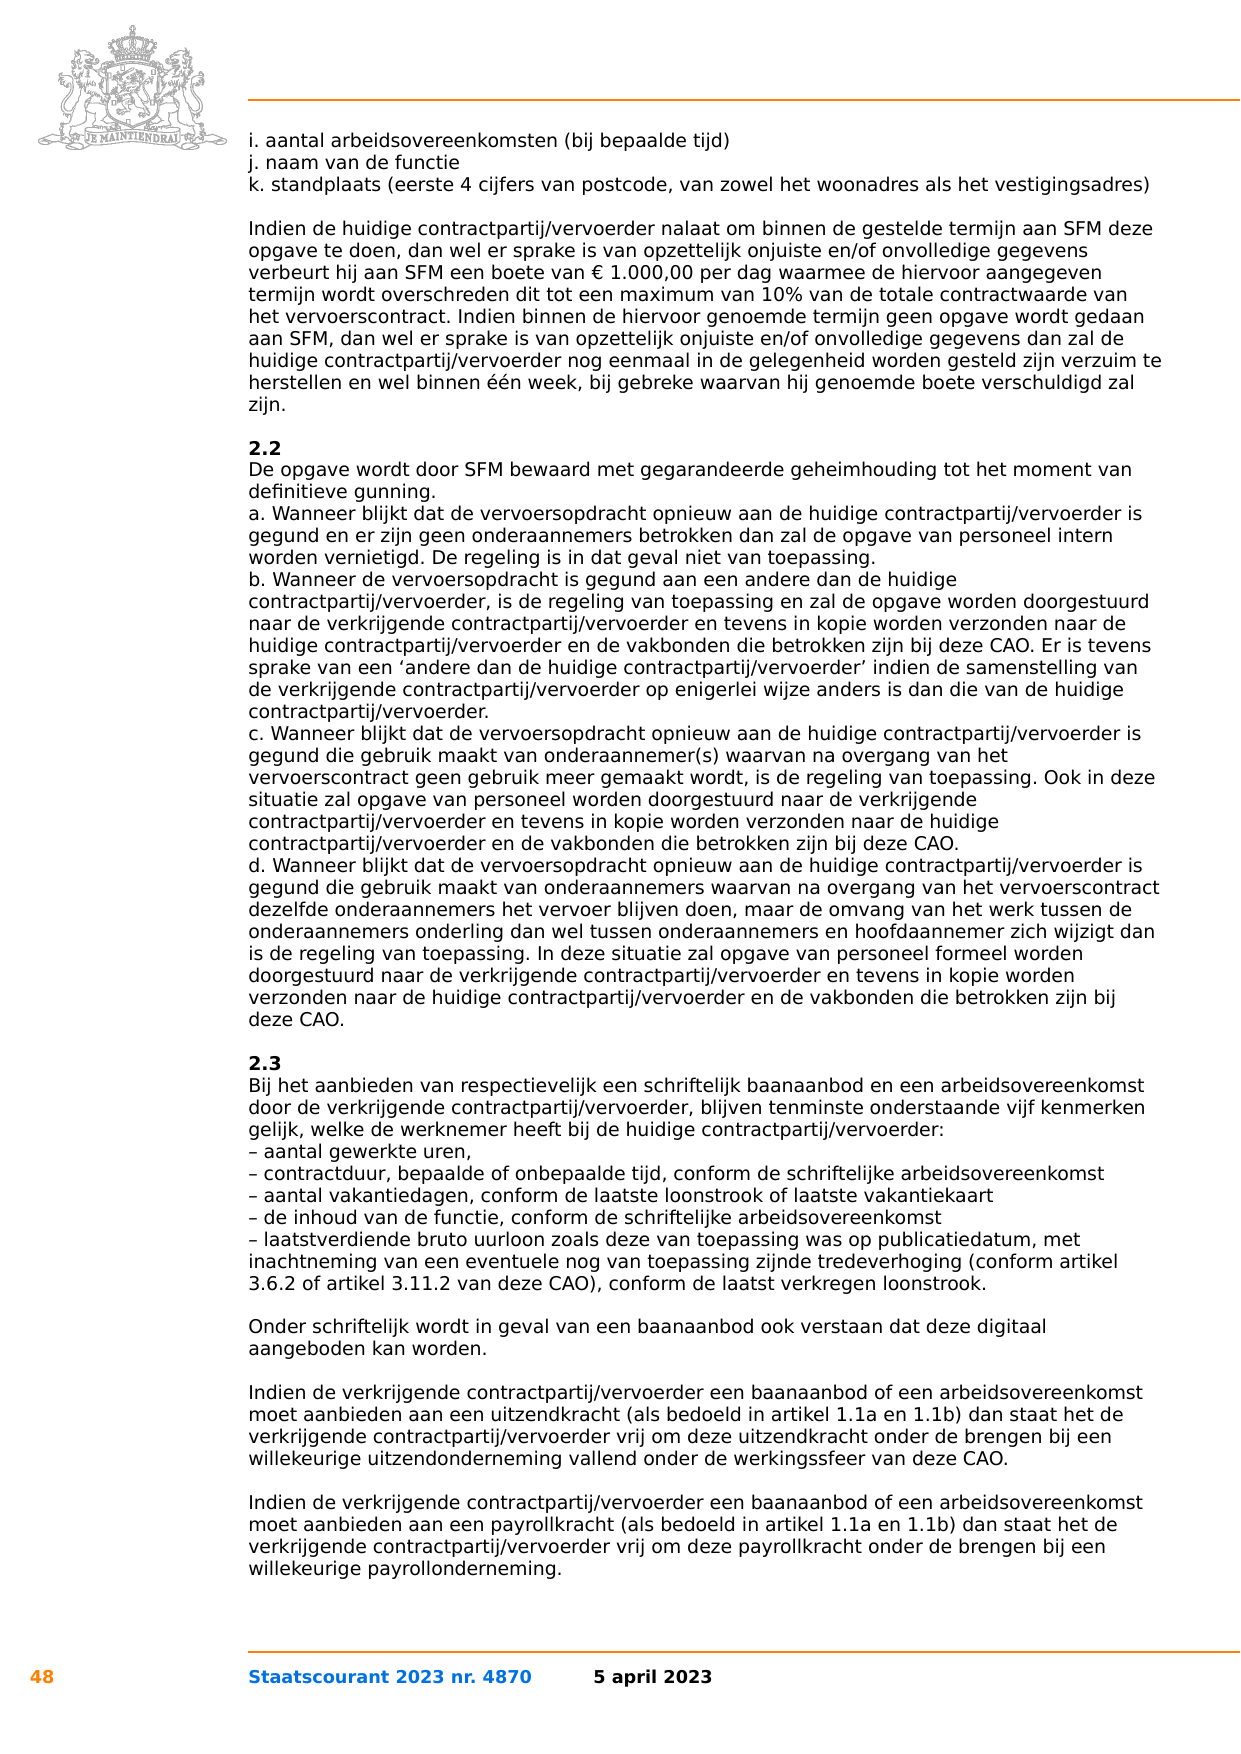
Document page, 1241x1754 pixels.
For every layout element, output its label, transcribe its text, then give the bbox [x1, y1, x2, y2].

text j. naam van de functie [248, 152, 1163, 174]
text – aantal vakantiedagen, conform de laatste loonstrook of laatste vakantiekaart [248, 1184, 1163, 1207]
text a. Wanneer blijkt dat de vervoersopdracht opnieuw aan de huidige contractpartij/vervoerder is gegund en er zijn geen onderaannemers betrokken dan zal de opgave van personeel intern worden vernietigd. De regeling is in dat geval niet van toepassing. [248, 503, 1163, 569]
text 2.3 [248, 1053, 1163, 1075]
text – de inhoud van de functie, conform de schriftelijke arbeidsovereenkomst [248, 1207, 1163, 1228]
text – laatstverdiende bruto uurloon zoals deze van toepassing was op publicatiedatum, met inachtneming van een eventuele nog van toepassing zijnde tredeverhoging (conform artikel 3.6.2 of artikel 3.11.2 van deze CAO), conform de laatst verkregen loonstrook. [248, 1228, 1163, 1294]
text – contractduur, bepaalde of onbepaalde tijd, conform de schriftelijke arbeidsovereenkomst [248, 1163, 1163, 1184]
text Bij het aanbieden van respectievelijk een schriftelijk baanaanbod en een arbeidsovereenkomst door de verkrijgende contractpartij/vervoerder, blijven tenminste onderstaande vijf kenmerken gelijk, welke de werknemer heeft bij de huidige contractpartij/vervoerder: [248, 1075, 1163, 1141]
text Indien de verkrijgende contractpartij/vervoerder een baanaanbod of een arbeidsovereenkomst moet aanbieden aan een uitzendkracht (als bedoeld in artikel 1.1a en 1.1b) dan staat het de verkrijgende contractpartij/vervoerder vrij om deze uitzendkracht onder de brengen bij een willekeurige uitzendonderneming vallend onder de werkingssfeer van deze CAO. [248, 1382, 1163, 1470]
text d. Wanneer blijkt dat de vervoersopdracht opnieuw aan de huidige contractpartij/vervoerder is gegund die gebruik maakt van onderaannemers waarvan na overgang van het vervoerscontract dezelfde onderaannemers het vervoer blijven doen, maar de omvang van het werk tussen de onderaannemers onderling dan wel tussen onderaannemers en hoofdaannemer zich wijzigt dan is de regeling van toepassing. In deze situatie zal opgave van personeel formeel worden doorgestuurd naar de verkrijgende contractpartij/vervoerder en tevens in kopie worden verzonden naar de huidige contractpartij/vervoerder en de vakbonden die betrokken zijn bij deze CAO. [248, 855, 1163, 1031]
text b. Wanneer de vervoersopdracht is gegund aan een andere dan de huidige contractpartij/vervoerder, is de regeling van toepassing en zal de opgave worden doorgestuurd naar de verkrijgende contractpartij/vervoerder en tevens in kopie worden verzonden naar de huidige contractpartij/vervoerder en de vakbonden die betrokken zijn bij deze CAO. Er is tevens sprake van een ‘andere dan de huidige contractpartij/vervoerder’ indien de samenstelling van de verkrijgende contractpartij/vervoerder op enigerlei wijze anders is dan die van de huidige contractpartij/vervoerder. [248, 569, 1163, 723]
text Onder schriftelijk wordt in geval van een baanaanbod ook verstaan dat deze digitaal aangeboden kan worden. [248, 1316, 1163, 1360]
text Indien de verkrijgende contractpartij/vervoerder een baanaanbod of een arbeidsovereenkomst moet aanbieden aan een payrollkracht (als bedoeld in artikel 1.1a en 1.1b) dan staat het de verkrijgende contractpartij/vervoerder vrij om deze payrollkracht onder de brengen bij een willekeurige payrollonderneming. [248, 1492, 1163, 1580]
text De opgave wordt door SFM bewaard met gegarandeerde geheimhouding tot het moment van definitieve gunning. [248, 459, 1163, 503]
text c. Wanneer blijkt dat de vervoersopdracht opnieuw aan de huidige contractpartij/vervoerder is gegund die gebruik maakt van onderaannemer(s) waarvan na overgang van het vervoerscontract geen gebruik meer gemaakt wordt, is de regeling van toepassing. Ook in deze situatie zal opgave van personeel worden doorgestuurd naar de verkrijgende contractpartij/vervoerder en tevens in kopie worden verzonden naar de huidige contractpartij/vervoerder en de vakbonden die betrokken zijn bij deze CAO. [248, 723, 1163, 855]
text Indien de huidige contractpartij/vervoerder nalaat om binnen de gestelde termijn aan SFM deze opgave te doen, dan wel er sprake is van opzettelijk onjuiste en/of onvolledige gegevens verbeurt hij aan SFM een boete van € 1.000,00 per dag waarmee de hiervoor aangegeven termijn wordt overschreden dit tot een maximum van 10% van de totale contractwaarde van het vervoerscontract. Indien binnen de hiervoor genoemde termijn geen opgave wordt gedaan aan SFM, dan wel er sprake is van opzettelijk onjuiste en/of onvolledige gegevens dan zal de huidige contractpartij/vervoerder nog eenmaal in de gelegenheid worden gesteld zijn verzuim te herstellen en wel binnen één week, bij gebreke waarvan hij genoemde boete verschuldigd zal zijn. [248, 218, 1163, 416]
text 2.2 [248, 437, 1163, 459]
text i. aantal arbeidsovereenkomsten (bij bepaalde tijd) [248, 130, 1163, 152]
text – aantal gewerkte uren, [248, 1141, 1163, 1163]
text k. standplaats (eerste 4 cijfers van postcode, van zowel het woonadres als het vestigingsadres) [248, 174, 1163, 196]
picture [38, 25, 227, 150]
